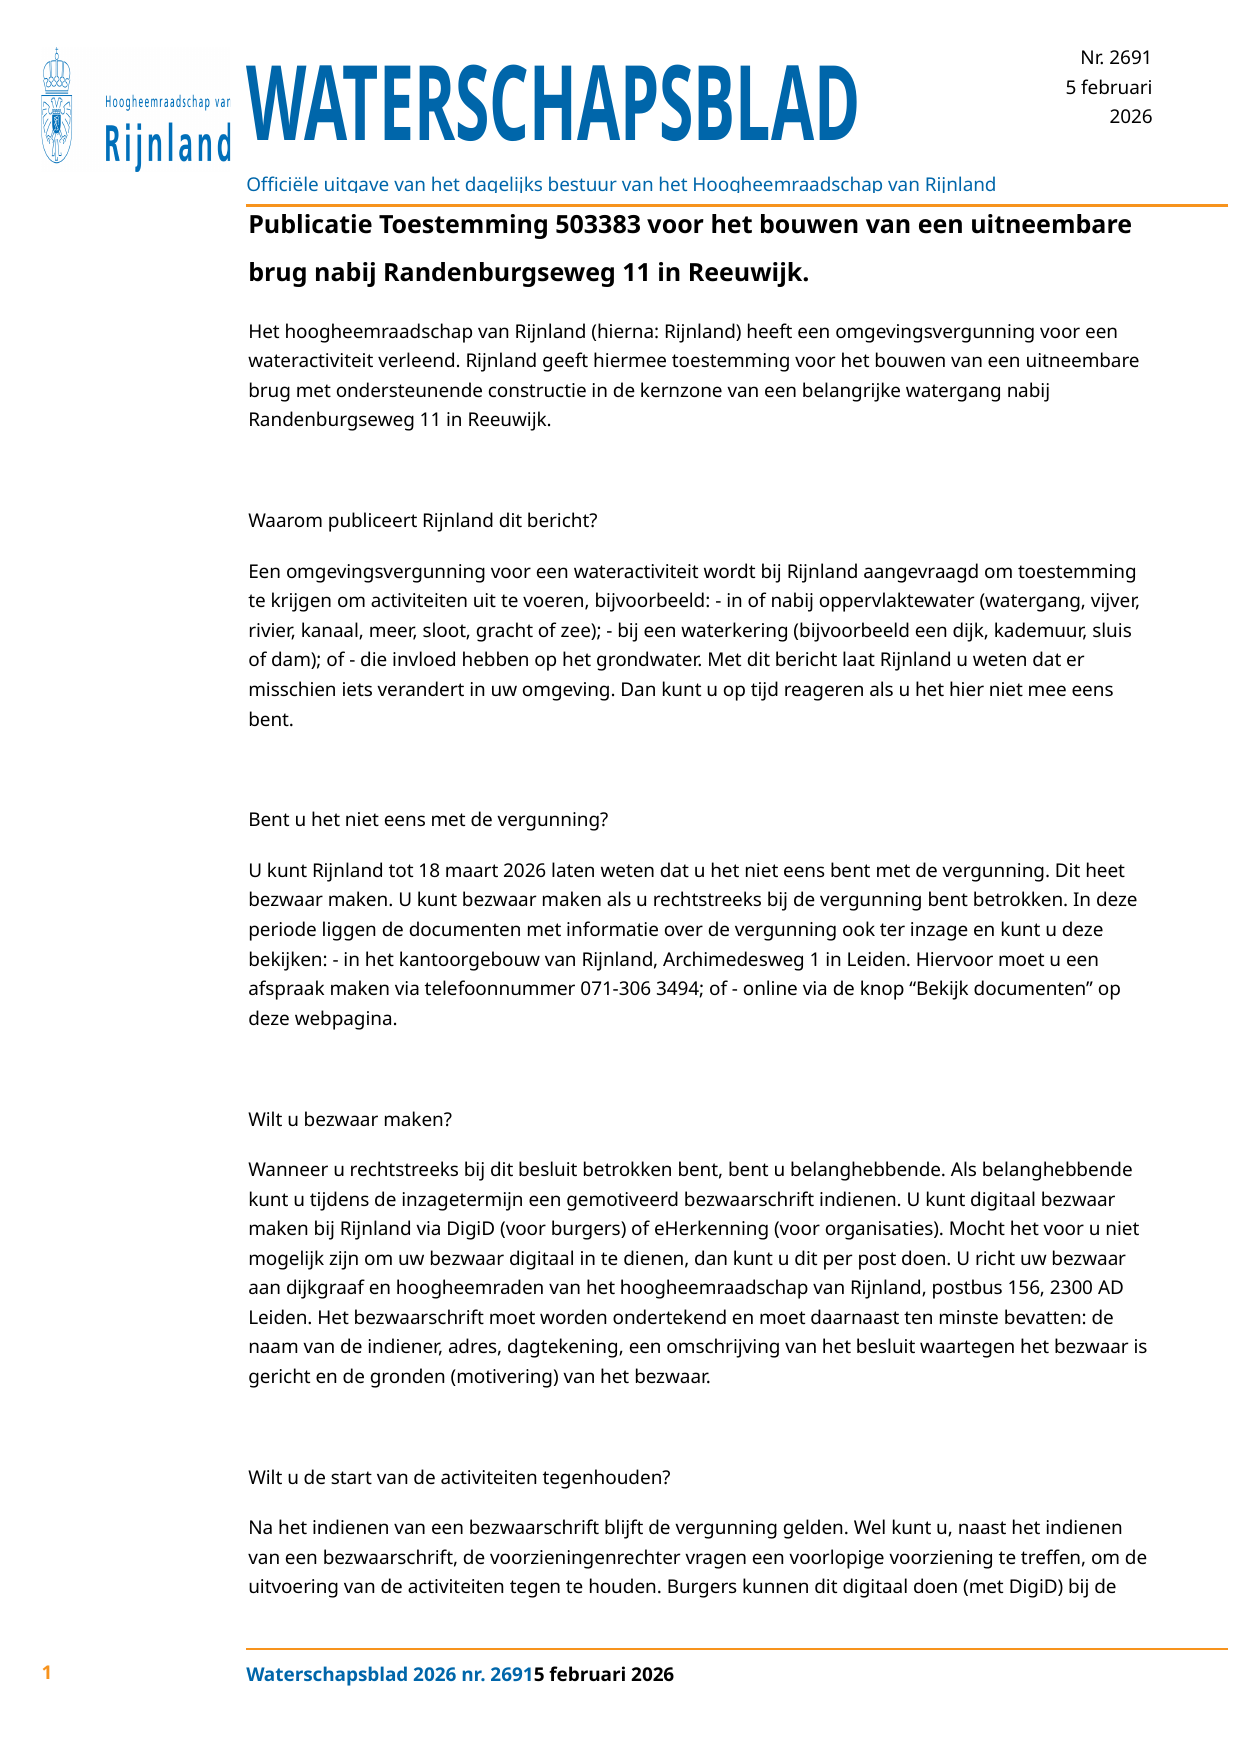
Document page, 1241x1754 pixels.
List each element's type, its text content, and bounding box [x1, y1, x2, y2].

text Na het indienen van een bezwaarschrift blijft de vergunning gelden. Wel kunt u, naast het indienen van een bezwaarschrift, de voorzieningenrechter vragen een voorlopige voorziening te treffen, om de uitvoering van de activiteiten tegen te houden. Burgers kunnen dit digitaal doen (met DigiD) bij de [248, 1514, 1152, 1599]
text Wanneer u rechtstreeks bij dit besluit betrokken bent, bent u belanghebbende. Als belanghebbende kunt u tijdens de inzagetermijn een gemotiveerd bezwaarschrift indienen. U kunt digitaal bezwaar maken bij Rijnland via DigiD (voor burgers) of eHerkenning (voor organisaties). Mocht het voor u niet mogelijk zijn om uw bezwaar digitaal in te dienen, dan kunt u dit per post doen. U richt uw bezwaar aan dijkgraaf en hoogheemraden van het hoogheemraadschap van Rijnland, postbus 156, 2300 AD Leiden. Het bezwaarschrift moet worden ondertekend en moet daarnaast ten minste bevatten: de naam van de indiener, adres, dagtekening, een omschrijving van het besluit waartegen het bezwaar is gericht en de gronden (motivering) van het bezwaar. [248, 1156, 1152, 1389]
text Wilt u de start van de activiteiten tegenhouden? [248, 1464, 1152, 1490]
text Het hoogheemraadschap van Rijnland (hierna: Rijnland) heeft een omgevingsvergunning voor een wateractiviteit verleend. Rijnland geeft hiermee toestemming voor het bouwen van een uitneembare brug met ondersteunende constructie in de kernzone van een belangrijke watergang nabij Randenburgseweg 11 in Reeuwijk. [248, 318, 1152, 432]
text Een omgevingsvergunning voor een wateractiviteit wordt bij Rijnland aangevraagd om toestemming te krijgen om activiteiten uit te voeren, bijvoorbeeld: - in of nabij oppervlaktewater (watergang, vijver, rivier, kanaal, meer, sloot, gracht of zee); - bij een waterkering (bijvoorbeeld een dijk, kademuur, sluis of dam); of - die invloed hebben op het grondwater. Met dit bericht laat Rijnland u weten dat er misschien iets verandert in uw omgeving. Dan kunt u op tijd reageren als u het hier niet mee eens bent. [248, 558, 1152, 732]
text Waarom publiceert Rijnland dit bericht? [248, 507, 1152, 533]
text U kunt Rijnland tot 18 maart 2026 laten weten dat u het niet eens bent met de vergunning. Dit heet bezwaar maken. U kunt bezwaar maken als u rechtstreeks bij de vergunning bent betrokken. In deze periode liggen de documenten met informatie over de vergunning ook ter inzage en kunt u deze bekijken: - in het kantoorgebouw van Rijnland, Archimedesweg 1 in Leiden. Hiervoor moet u een afspraak maken via telefoonnummer 071-306 3494; of - online via de knop “Bekijk documenten” op deze webpagina. [248, 857, 1152, 1031]
text Wilt u bezwaar maken? [248, 1106, 1152, 1132]
text Bent u het niet eens met de vergunning? [248, 807, 1152, 832]
text Publicatie Toestemming 503383 voor het bouwen van een uitneembare brug nabij Randenburgseweg 11 in Reeuwijk. [248, 207, 1152, 288]
picture [41, 47, 231, 172]
